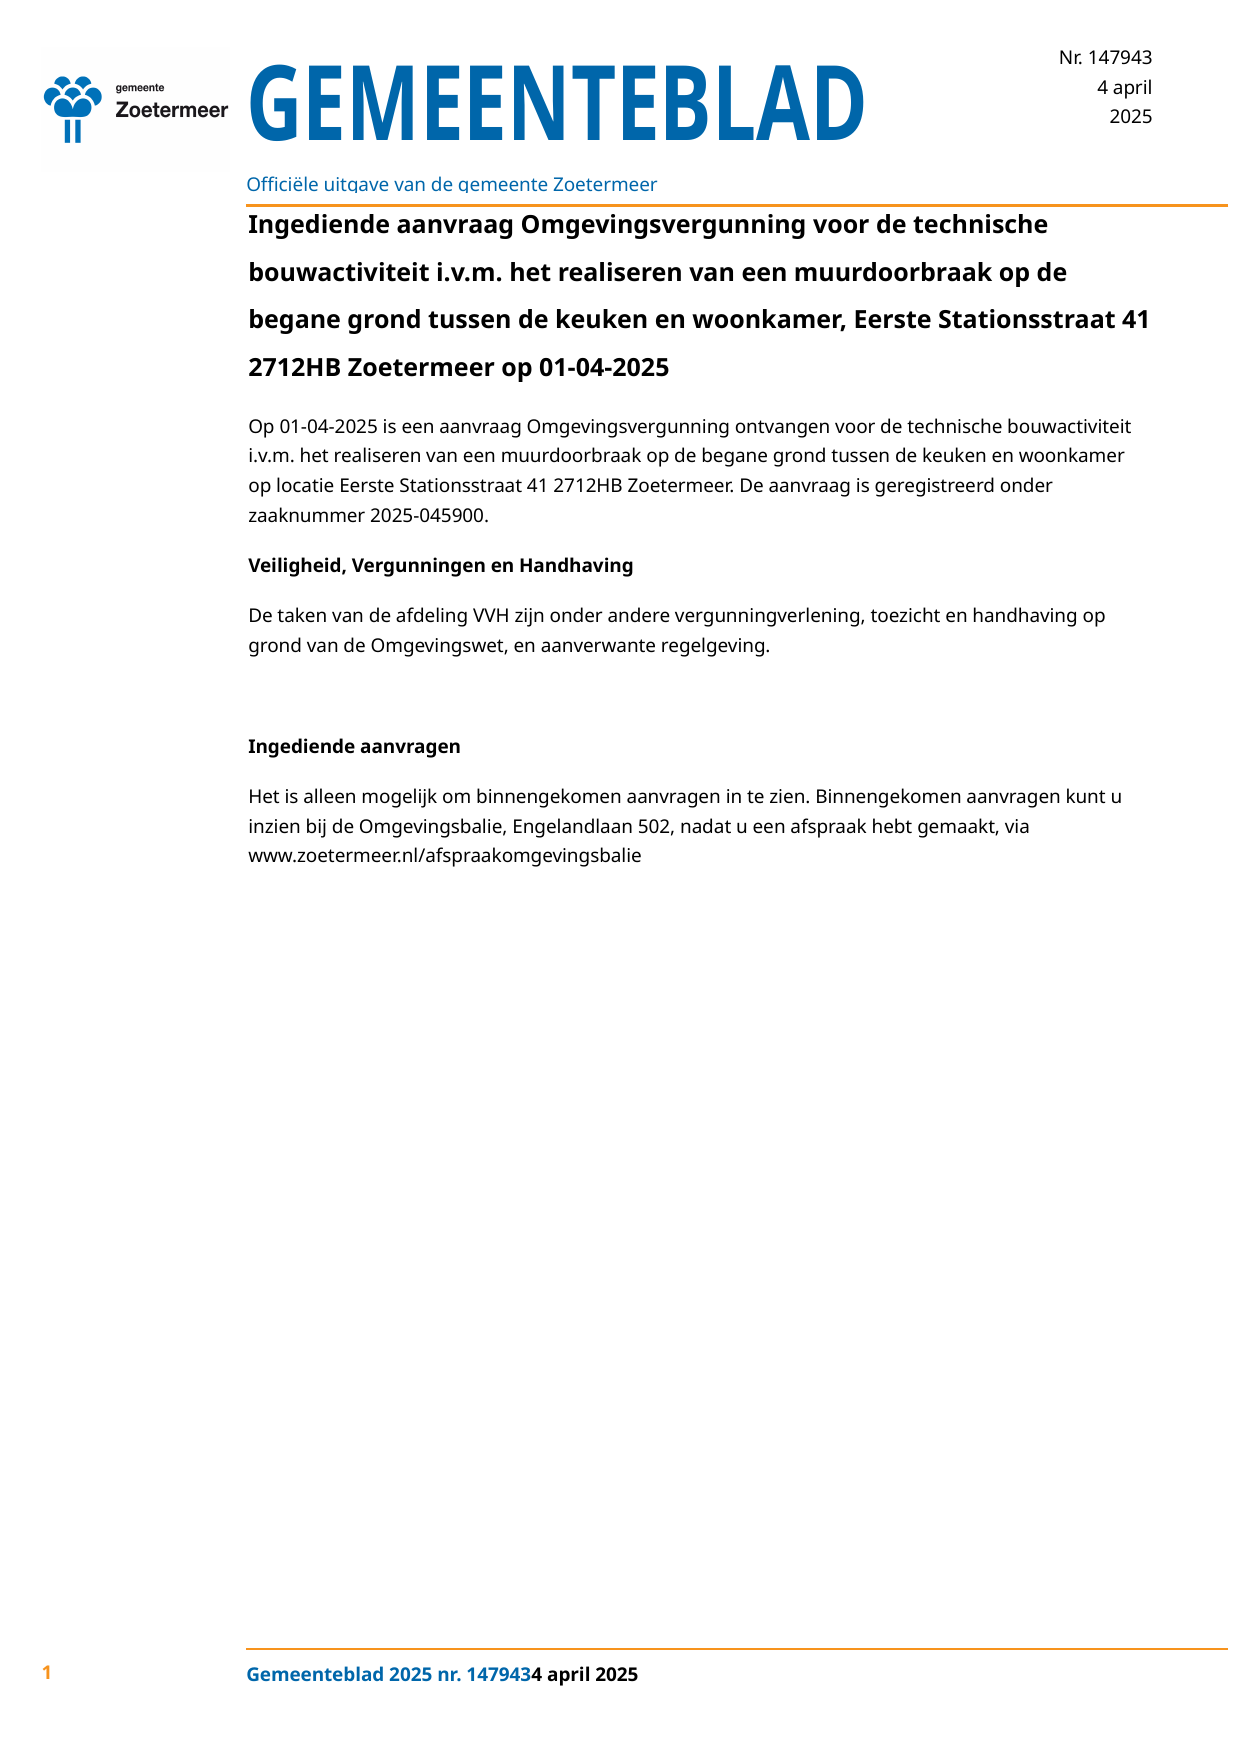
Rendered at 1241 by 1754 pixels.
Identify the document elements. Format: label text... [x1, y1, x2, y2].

text Het is alleen mogelijk om binnengekomen aanvragen in te zien. Binnengekomen aanvragen kunt u inzien bij de Omgevingsbalie, Engelandlaan 502, nadat u een afspraak hebt gemaakt, via www.zoetermeer.nl/afspraakomgevingsbalie [248, 783, 1152, 868]
text Veiligheid, Vergunningen en Handhaving [248, 552, 1152, 578]
text Ingediende aanvraag Omgevingsvergunning voor de technische bouwactiviteit i.v.m. het realiseren van een muurdoorbraak op de begane grond tussen de keuken en woonkamer, Eerste Stationsstraat 41 2712HB Zoetermeer op 01-04-2025 [248, 207, 1152, 384]
text De taken van de afdeling VVH zijn onder andere vergunningverlening, toezicht en handhaving op grond van de Omgevingswet, en aanverwante regelgeving. [248, 603, 1152, 658]
text Ingediende aanvragen [248, 733, 1152, 759]
text Op 01-04-2025 is een aanvraag Omgevingsvergunning ontvangen voor de technische bouwactiviteit i.v.m. het realiseren van een muurdoorbraak op de begane grond tussen de keuken en woonkamer op locatie Eerste Stationsstraat 41 2712HB Zoetermeer. De aanvraag is geregistreerd onder zaaknummer 2025-045900. [248, 413, 1152, 528]
picture [41, 47, 231, 172]
